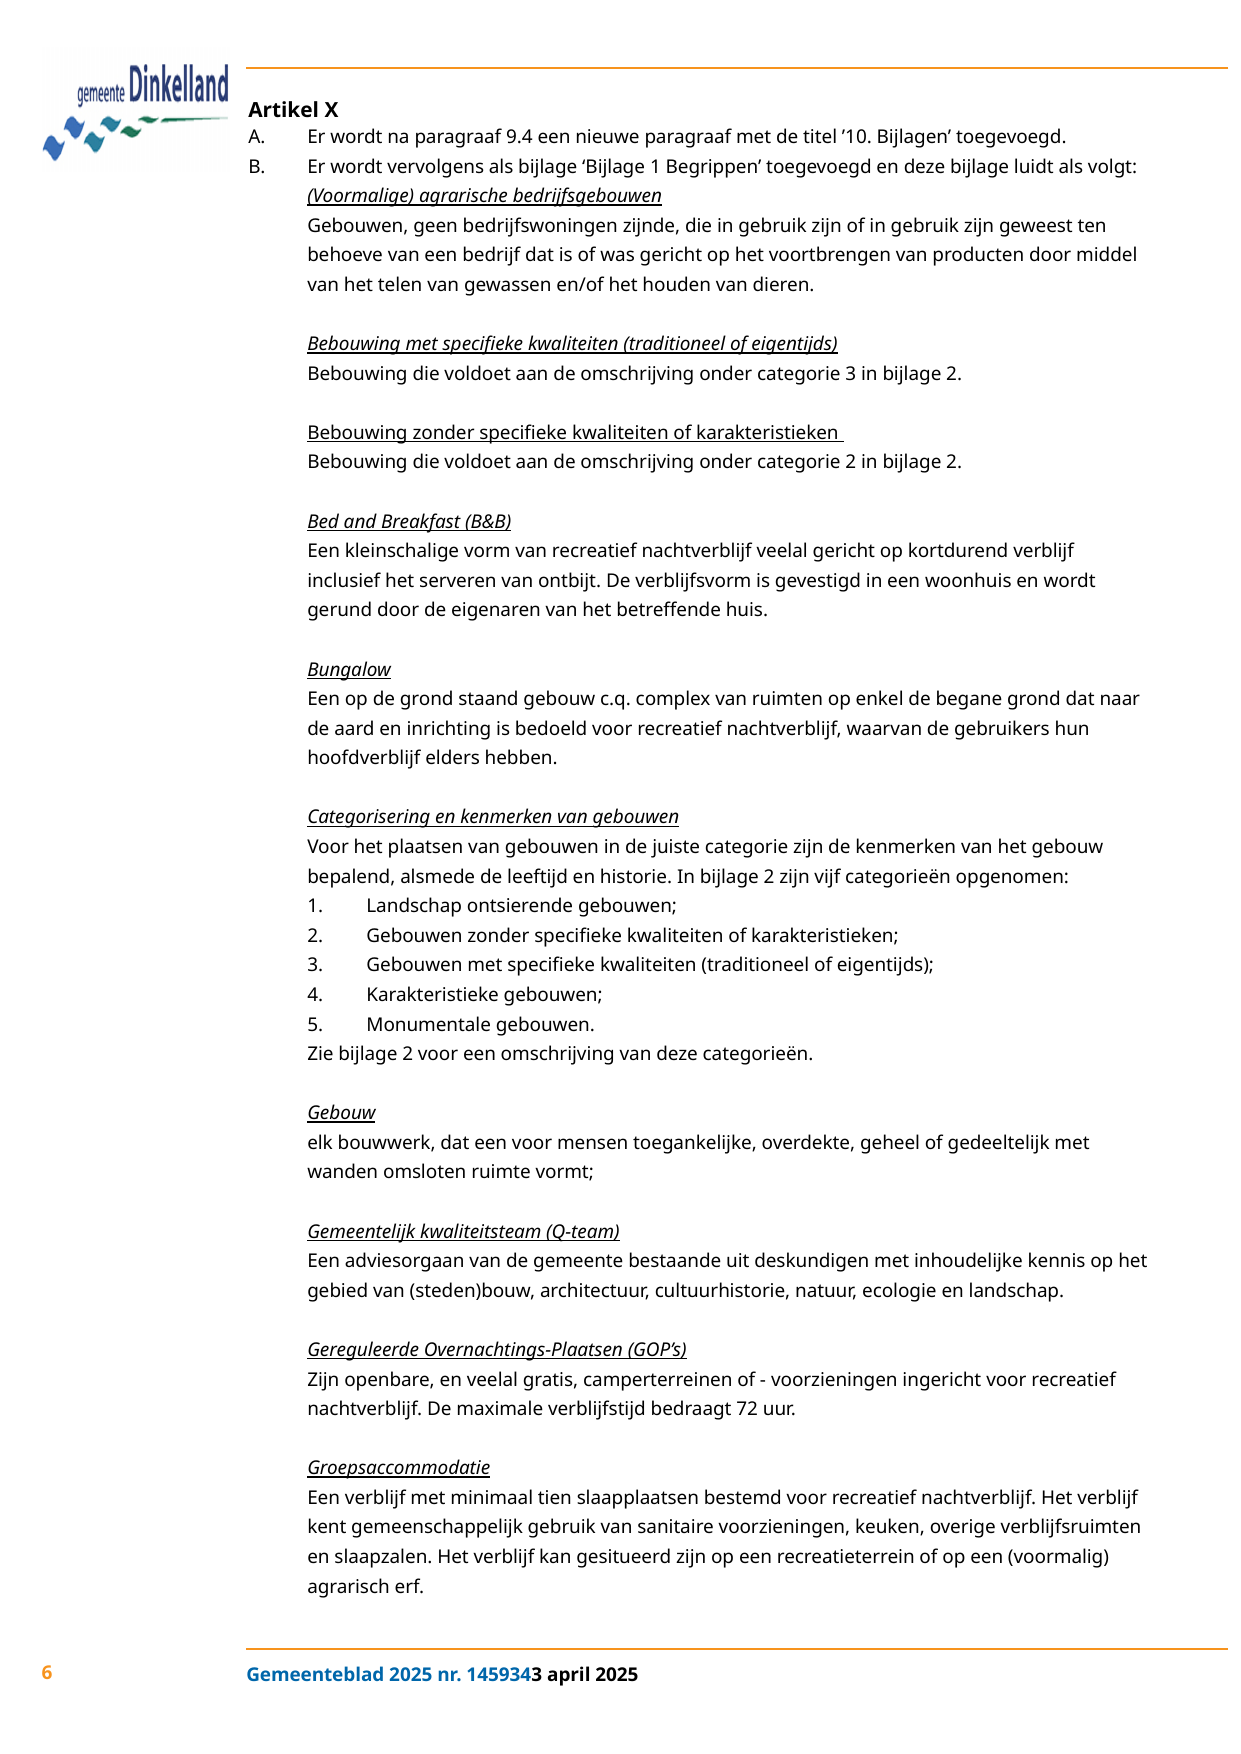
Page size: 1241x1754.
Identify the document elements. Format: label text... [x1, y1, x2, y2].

list Bebouwing met specifieke kwaliteiten (traditioneel of eigentijds) [248, 330, 1152, 356]
list Een op de grond staand gebouw c.q. complex van ruimten op enkel de begane grond dat naar de aard en inrichting is bedoeld voor recreatief nachtverblijf, waarvan de gebruikers hun hoofdverblijf elders hebben. [248, 685, 1152, 770]
list Een adviesorgaan van de gemeente bestaande uit deskundigen met inhoudelijke kennis op het gebied van (steden)bouw, architectuur, cultuurhistorie, natuur, ecologie en landschap. [248, 1247, 1152, 1303]
list Bebouwing die voldoet aan de omschrijving onder categorie 2 in bijlage 2. [248, 449, 1152, 474]
list Voor het plaatsen van gebouwen in de juiste categorie zijn de kenmerken van het gebouw bepalend, alsmede de leeftijd en historie. In bijlage 2 zijn vijf categorieën opgenomen: [248, 833, 1152, 888]
list Een verblijf met minimaal tien slaapplaatsen bestemd voor recreatief nachtverblijf. Het verblijf kent gemeenschappelijk gebruik van sanitaire voorzieningen, keuken, overige verblijfsruimten en slaapzalen. Het verblijf kan gesitueerd zijn op een recreatieterrein of op een (voormalig) agrarisch erf. [248, 1484, 1152, 1598]
list Bungalow [248, 656, 1152, 681]
list Groepsaccommodatie [248, 1454, 1152, 1480]
list elk bouwwerk, dat een voor mensen toegankelijke, overdekte, geheel of gedeeltelijk met wanden omsloten ruimte vormt; [248, 1129, 1152, 1184]
list Gereguleerde Overnachtings-Plaatsen (GOP’s) [248, 1336, 1152, 1362]
list Gebouwen, geen bedrijfswoningen zijnde, die in gebruik zijn of in gebruik zijn geweest ten behoeve van een bedrijf dat is of was gericht op het voortbrengen van producten door middel van het telen van gewassen en/of het houden van dieren. [248, 212, 1152, 297]
list Gebouw [248, 1099, 1152, 1125]
list Karakteristieke gebouwen; [307, 981, 1152, 1007]
list Categorisering en kenmerken van gebouwen [248, 804, 1152, 829]
list Zijn openbare, en veelal gratis, camperterreinen of - voorzieningen ingericht voor recreatief nachtverblijf. De maximale verblijfstijd bedraagt 72 uur. [248, 1366, 1152, 1421]
list (Voormalige) agrarische bedrijfsgebouwen [248, 182, 1152, 208]
list Bebouwing zonder specifieke kwaliteiten of karakteristieken [248, 419, 1152, 445]
list Bed and Breakfast (B&B) [248, 508, 1152, 533]
list Er wordt vervolgens als bijlage ‘Bijlage 1 Begrippen’ toegevoegd en deze bijlage luidt als volgt: [248, 153, 1152, 178]
list Gebouwen zonder specifieke kwaliteiten of karakteristieken; [307, 922, 1152, 948]
list Landschap ontsierende gebouwen; [307, 892, 1152, 918]
list Gebouwen met specifieke kwaliteiten (traditioneel of eigentijds); [307, 952, 1152, 977]
list Gemeentelijk kwaliteitsteam (Q-team) [248, 1218, 1152, 1243]
list Zie bijlage 2 voor een omschrijving van deze categorieën. [248, 1040, 1152, 1066]
picture [41, 47, 231, 172]
list Een kleinschalige vorm van recreatief nachtverblijf veelal gericht op kortdurend verblijf inclusief het serveren van ontbijt. De verblijfsvorm is gevestigd in een woonhuis en wordt gerund door de eigenaren van het betreffende huis. [248, 537, 1152, 622]
text Artikel X [248, 95, 1152, 123]
list Er wordt na paragraaf 9.4 een nieuwe paragraaf met de titel ’10. Bijlagen’ toegevoegd. [248, 123, 1152, 149]
list Monumentale gebouwen. [307, 1011, 1152, 1036]
list Bebouwing die voldoet aan de omschrijving onder categorie 3 in bijlage 2. [248, 360, 1152, 386]
